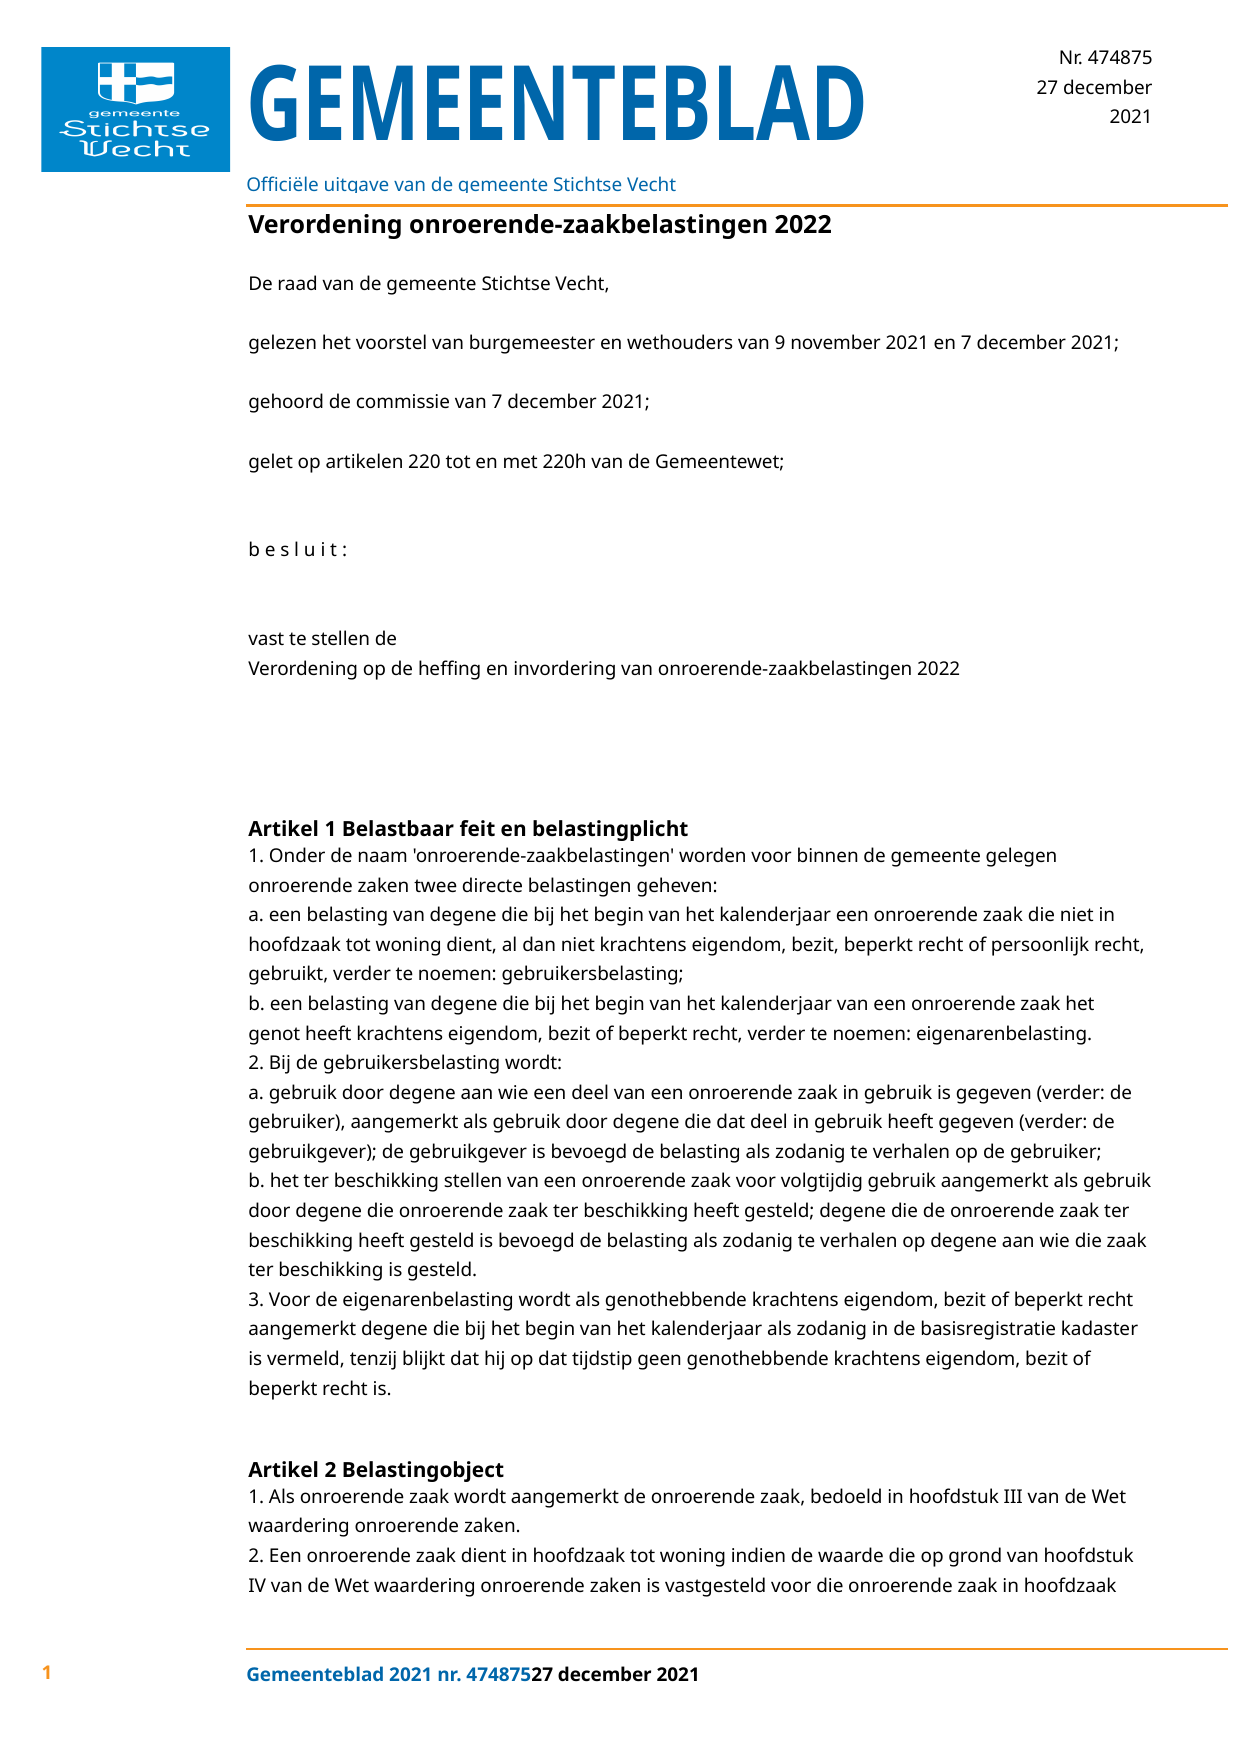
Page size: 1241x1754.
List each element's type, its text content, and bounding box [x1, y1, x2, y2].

text De raad van de gemeente Stichtse Vecht, [248, 270, 1152, 296]
text b. een belasting van degene die bij het begin van het kalenderjaar van een onroerende zaak het genot heeft krachtens eigendom, bezit of beperkt recht, verder te noemen: eigenarenbelasting. [248, 990, 1152, 1045]
text a. gebruik door degene aan wie een deel van een onroerende zaak in gebruik is gegeven (verder: de gebruiker), aangemerkt als gebruik door degene die dat deel in gebruik heeft gegeven (verder: de gebruikgever); de gebruikgever is bevoegd de belasting als zodanig te verhalen op de gebruiker; [248, 1079, 1152, 1164]
text b e s l u i t : [248, 537, 1152, 562]
text 3. Voor de eigenarenbelasting wordt als genothebbende krachtens eigendom, bezit of beperkt recht aangemerkt degene die bij het begin van het kalenderjaar als zodanig in de basisregistratie kadaster is vermeld, tenzij blijkt dat hij op dat tijdstip geen genothebbende krachtens eigendom, bezit of beperkt recht is. [248, 1286, 1152, 1400]
text 2. Een onroerende zaak dient in hoofdzaak tot woning indien de waarde die op grond van hoofdstuk IV van de Wet waardering onroerende zaken is vastgesteld voor die onroerende zaak in hoofdzaak [248, 1542, 1152, 1598]
text 1. Als onroerende zaak wordt aangemerkt de onroerende zaak, bedoeld in hoofdstuk III van de Wet waardering onroerende zaken. [248, 1483, 1152, 1538]
picture [99, 63, 135, 101]
picture [137, 63, 174, 103]
text Artikel 2 Belastingobject [248, 1455, 1152, 1483]
text gelet op artikelen 220 tot en met 220h van de Gemeentewet; [248, 448, 1152, 473]
text gelezen het voorstel van burgemeester en wethouders van 9 november 2021 en 7 december 2021; [248, 329, 1152, 355]
text gehoord de commissie van 7 december 2021; [248, 389, 1152, 414]
text Artikel 1 Belastbaar feit en belastingplicht [248, 814, 1152, 842]
text b. het ter beschikking stellen van een onroerende zaak voor volgtijdig gebruik aangemerkt als gebruik door degene die onroerende zaak ter beschikking heeft gesteld; degene die de onroerende zaak ter beschikking heeft gesteld is bevoegd de belasting als zodanig te verhalen op degene aan wie die zaak ter beschikking is gesteld. [248, 1168, 1152, 1282]
text Verordening op de heffing en invordering van onroerende-zaakbelastingen 2022 [248, 655, 1152, 681]
text 2. Bij de gebruikersbelasting wordt: [248, 1049, 1152, 1075]
text a. een belasting van degene die bij het begin van het kalenderjaar een onroerende zaak die niet in hoofdzaak tot woning dient, al dan niet krachtens eigendom, bezit, beperkt recht of persoonlijk recht, gebruikt, verder te noemen: gebruikersbelasting; [248, 901, 1152, 986]
text Verordening onroerende-zaakbelastingen 2022 [248, 207, 1152, 241]
text 1. Onder de naam 'onroerende-zaakbelastingen' worden voor binnen de gemeente gelegen onroerende zaken twee directe belastingen geheven: [248, 842, 1152, 897]
text vast te stellen de [248, 625, 1152, 651]
